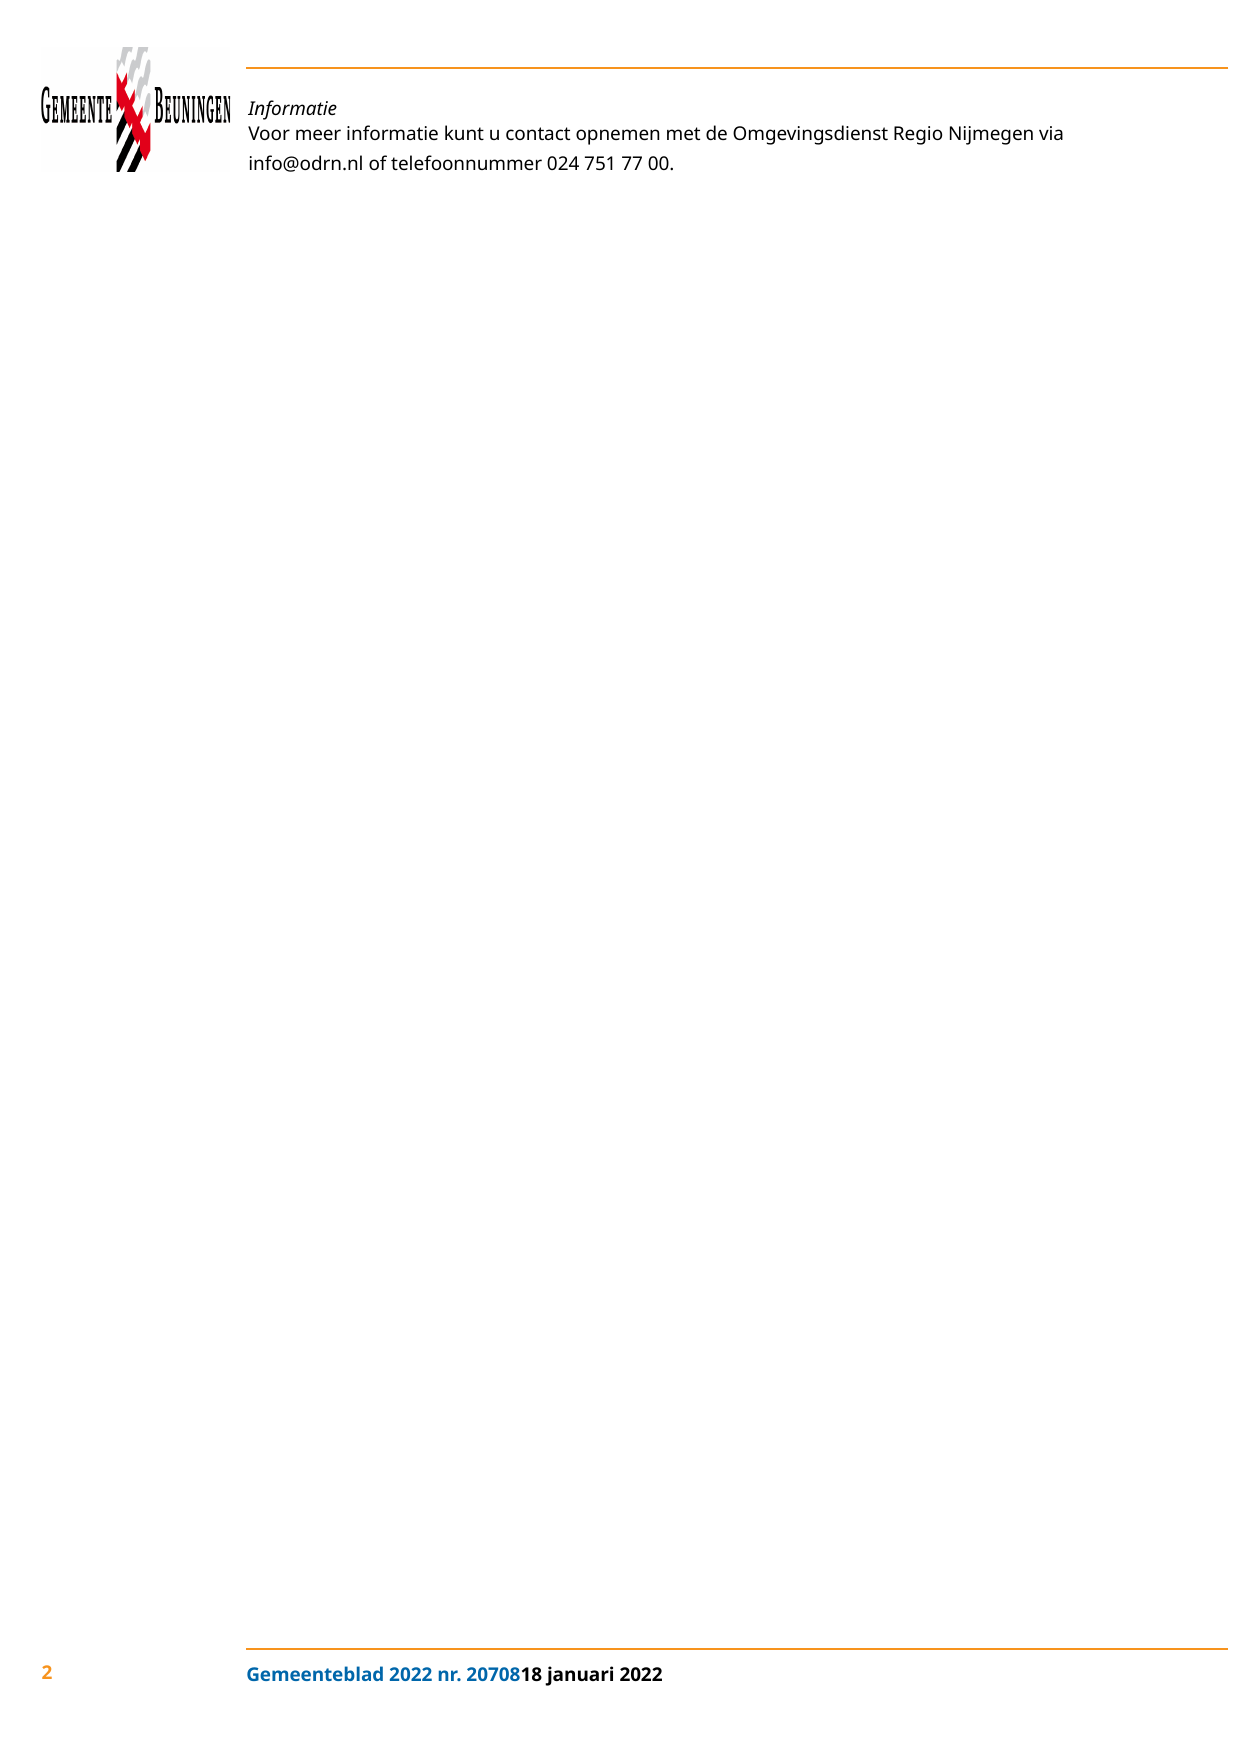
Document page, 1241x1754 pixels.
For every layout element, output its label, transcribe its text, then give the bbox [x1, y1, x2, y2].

picture [41, 47, 231, 172]
text Informatie [248, 95, 1152, 121]
text Voor meer informatie kunt u contact opnemen met de Omgevingsdienst Regio Nijmegen via info@odrn.nl of telefoonnummer 024 751 77 00. [248, 121, 1152, 176]
